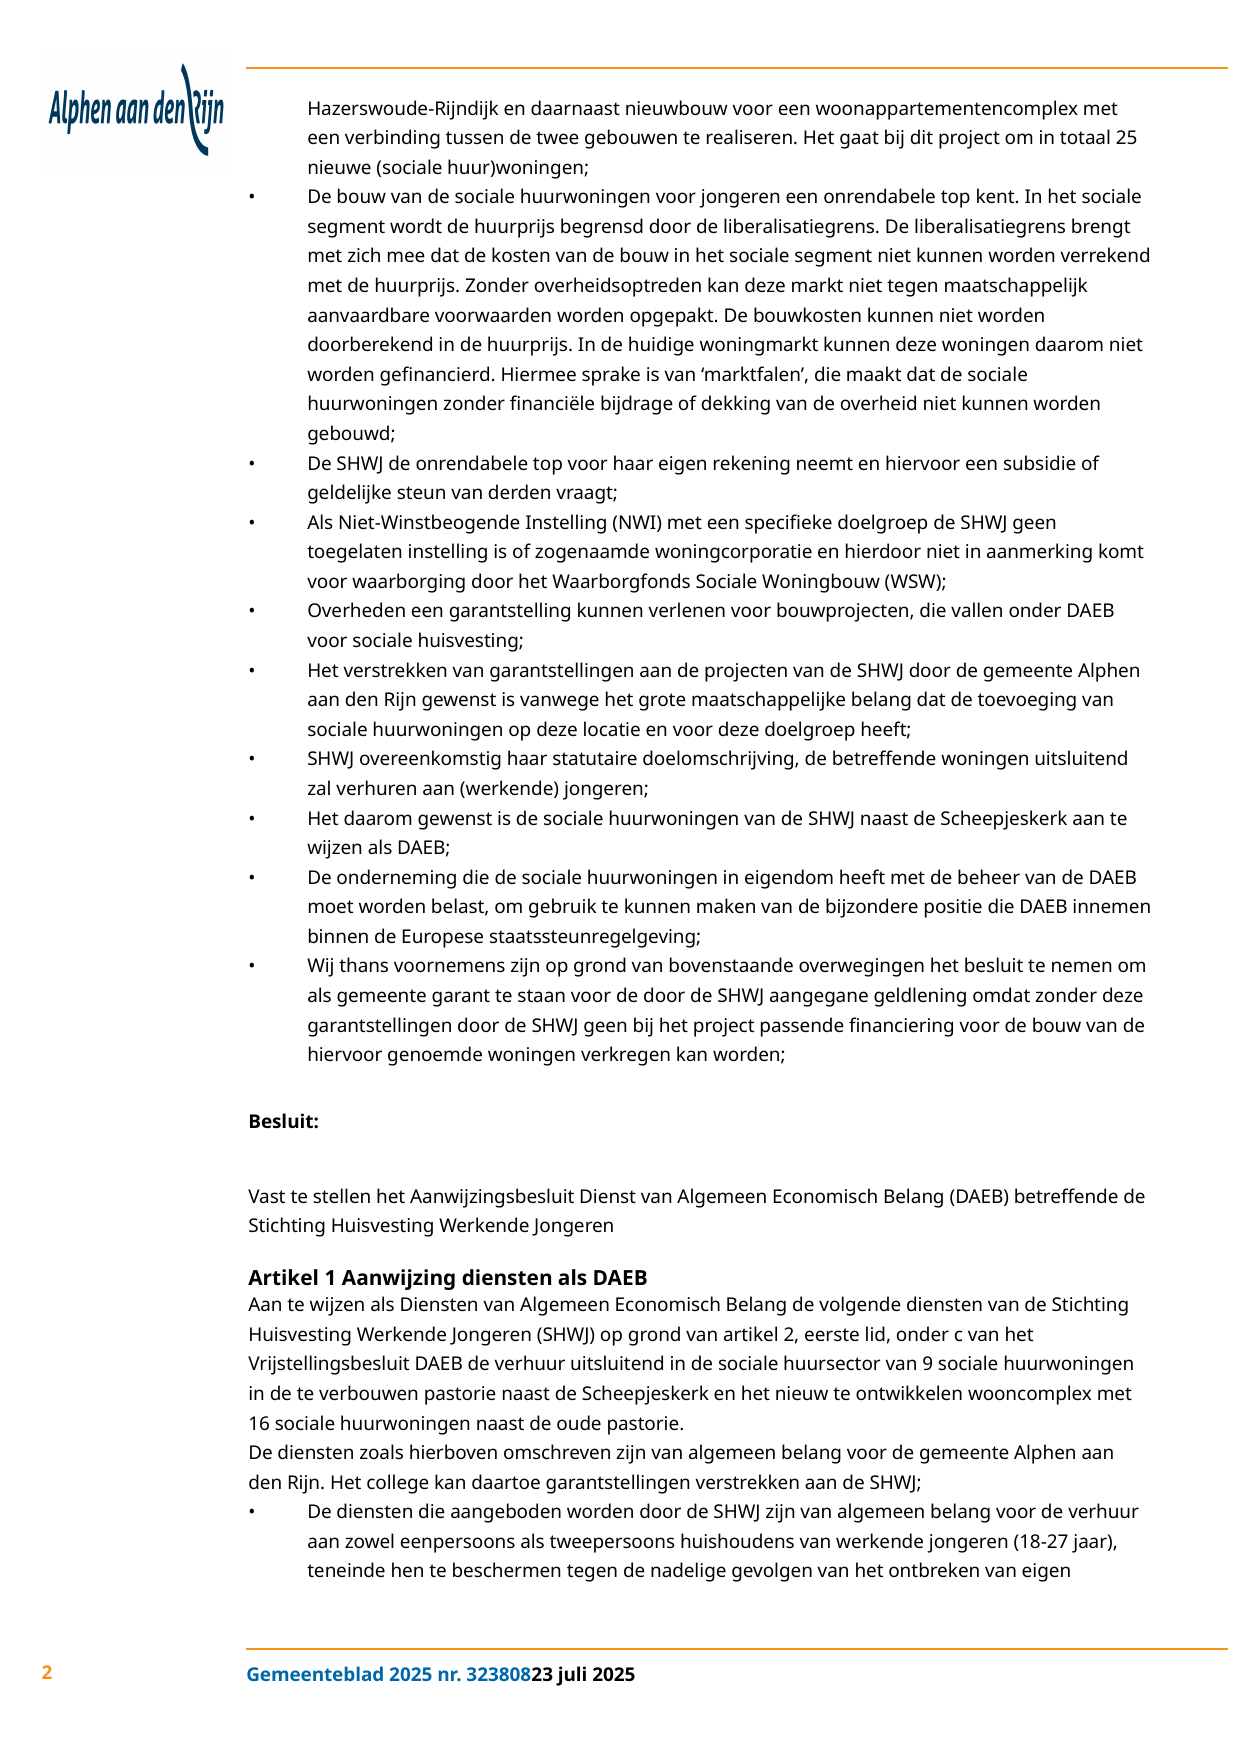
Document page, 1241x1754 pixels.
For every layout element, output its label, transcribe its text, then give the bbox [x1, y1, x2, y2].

list SHWJ overeenkomstig haar statutaire doelomschrijving, de betreffende woningen uitsluitend zal verhuren aan (werkende) jongeren; [248, 746, 1152, 801]
list De bouw van de sociale huurwoningen voor jongeren een onrendabele top kent. In het sociale segment wordt de huurprijs begrensd door de liberalisatiegrens. De liberalisatiegrens brengt met zich mee dat de kosten van de bouw in het sociale segment niet kunnen worden verrekend met de huurprijs. Zonder overheidsoptreden kan deze markt niet tegen maatschappelijk aanvaardbare voorwaarden worden opgepakt. De bouwkosten kunnen niet worden doorberekend in de huurprijs. In de huidige woningmarkt kunnen deze woningen daarom niet worden gefinancierd. Hiermee sprake is van ‘marktfalen’, die maakt dat de sociale huurwoningen zonder financiële bijdrage of dekking van de overheid niet kunnen worden gebouwd; [248, 183, 1152, 446]
text Besluit: [248, 1108, 1152, 1134]
list Het daarom gewenst is de sociale huurwoningen van de SHWJ naast de Scheepjeskerk aan te wijzen als DAEB; [248, 805, 1152, 860]
picture [41, 47, 231, 172]
text De diensten zoals hierboven omschreven zijn van algemeen belang voor de gemeente Alphen aan den Rijn. Het college kan daartoe garantstellingen verstrekken aan de SHWJ; [248, 1439, 1152, 1494]
list Het verstrekken van garantstellingen aan de projecten van de SHWJ door de gemeente Alphen aan den Rijn gewenst is vanwege het grote maatschappelijke belang dat de toevoeging van sociale huurwoningen op deze locatie en voor deze doelgroep heeft; [248, 657, 1152, 742]
list De onderneming die de sociale huurwoningen in eigendom heeft met de beheer van de DAEB moet worden belast, om gebruik te kunnen maken van de bijzondere positie die DAEB innemen binnen de Europese staatssteunregelgeving; [248, 864, 1152, 949]
list Hazerswoude-Rijndijk en daarnaast nieuwbouw voor een woonappartementencomplex met een verbinding tussen de twee gebouwen te realiseren. Het gaat bij dit project om in totaal 25 nieuwe (sociale huur)woningen; [248, 95, 1152, 180]
list De diensten die aangeboden worden door de SHWJ zijn van algemeen belang voor de verhuur aan zowel eenpersoons als tweepersoons huishoudens van werkende jongeren (18-27 jaar), teneinde hen te beschermen tegen de nadelige gevolgen van het ontbreken van eigen [248, 1498, 1152, 1583]
text Aan te wijzen als Diensten van Algemeen Economisch Belang de volgende diensten van de Stichting Huisvesting Werkende Jongeren (SHWJ) op grond van artikel 2, eerste lid, onder c van het Vrijstellingsbesluit DAEB de verhuur uitsluitend in de sociale huursector van 9 sociale huurwoningen in de te verbouwen pastorie naast de Scheepjeskerk en het nieuw te ontwikkelen wooncomplex met 16 sociale huurwoningen naast de oude pastorie. [248, 1291, 1152, 1435]
text Artikel 1 Aanwijzing diensten als DAEB [248, 1263, 1152, 1291]
list Overheden een garantstelling kunnen verlenen voor bouwprojecten, die vallen onder DAEB voor sociale huisvesting; [248, 598, 1152, 653]
text Vast te stellen het Aanwijzingsbesluit Dienst van Algemeen Economisch Belang (DAEB) betreffende de Stichting Huisvesting Werkende Jongeren [248, 1183, 1152, 1238]
list Als Niet-Winstbeogende Instelling (NWI) met een specifieke doelgroep de SHWJ geen toegelaten instelling is of zogenaamde woningcorporatie en hierdoor niet in aanmerking komt voor waarborging door het Waarborgfonds Sociale Woningbouw (WSW); [248, 509, 1152, 594]
list De SHWJ de onrendabele top voor haar eigen rekening neemt en hiervoor een subsidie of geldelijke steun van derden vraagt; [248, 450, 1152, 505]
list Wij thans voornemens zijn op grond van bovenstaande overwegingen het besluit te nemen om als gemeente garant te staan voor de door de SHWJ aangegane geldlening omdat zonder deze garantstellingen door de SHWJ geen bij het project passende financiering voor de bouw van de hiervoor genoemde woningen verkregen kan worden; [248, 953, 1152, 1067]
